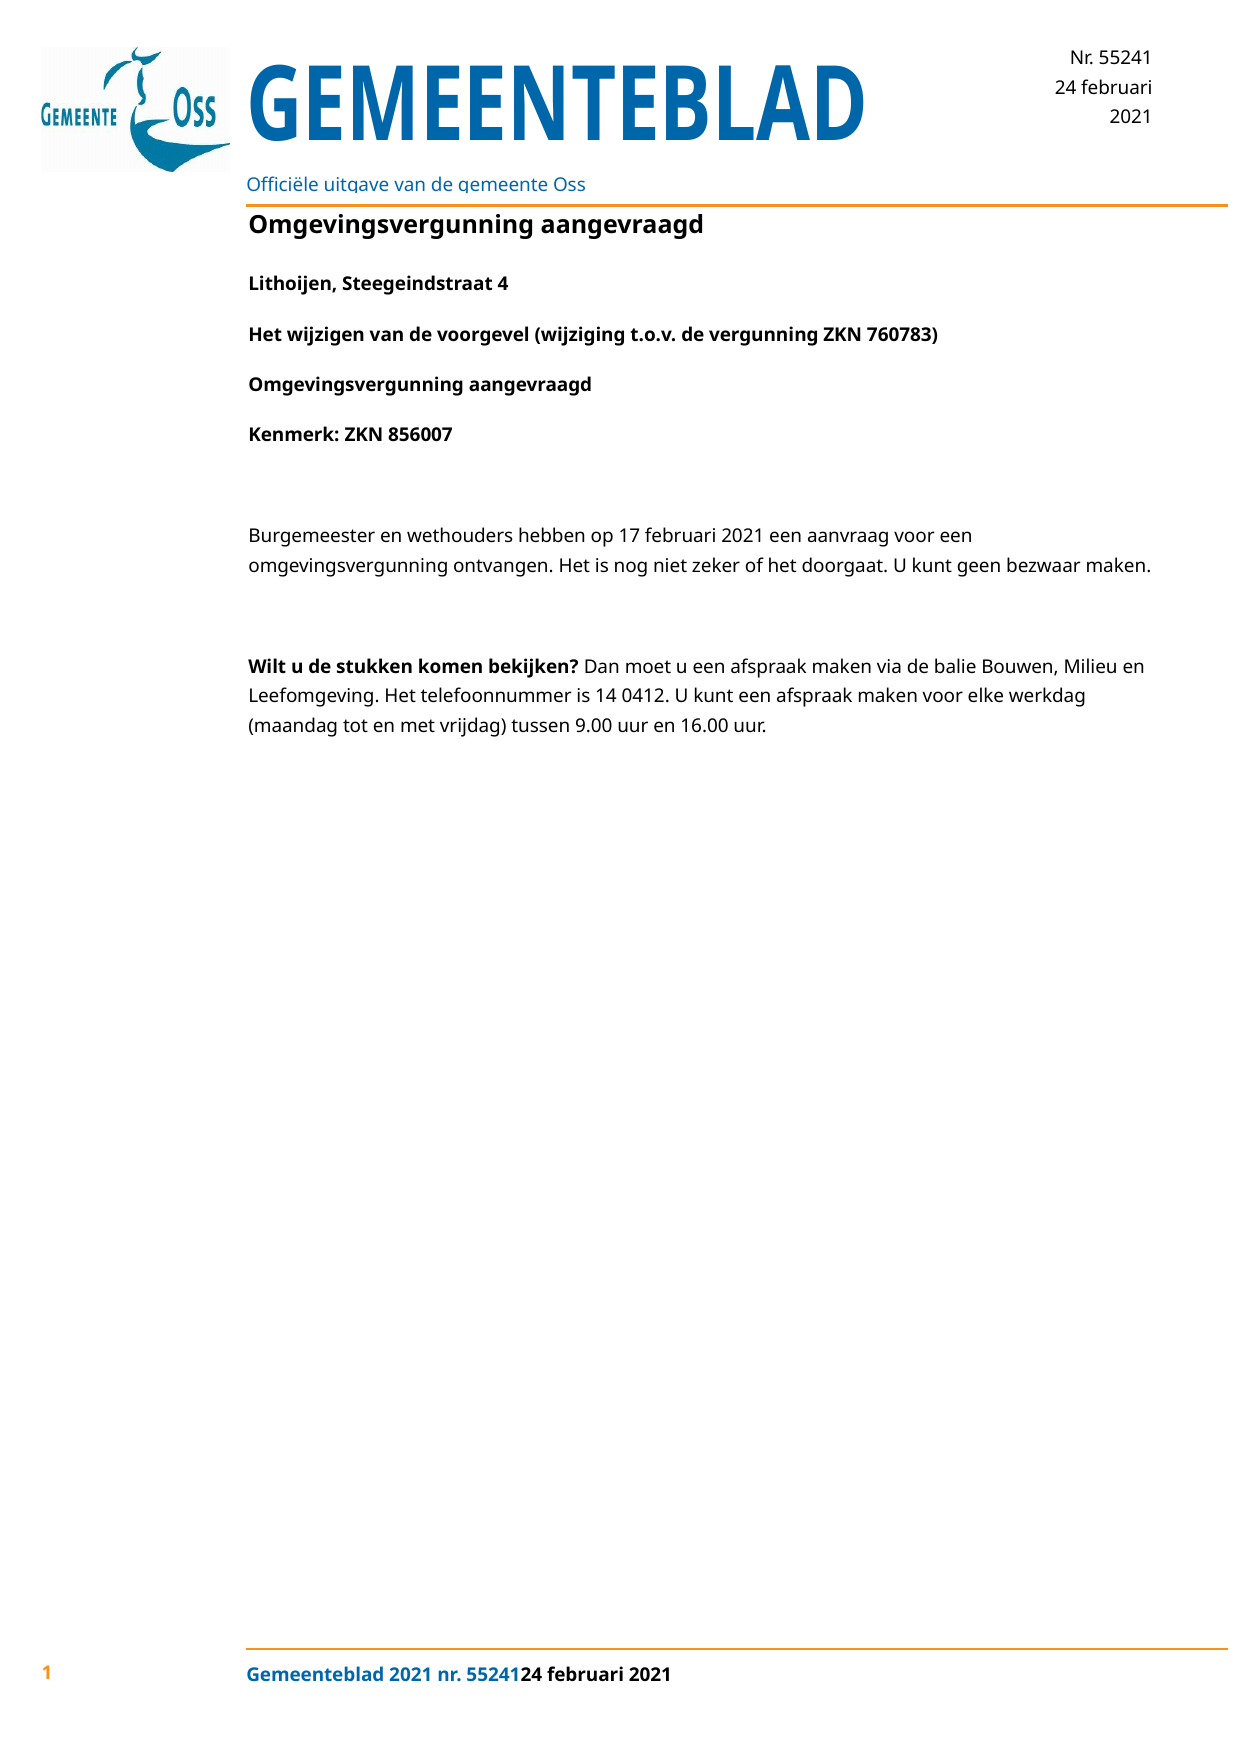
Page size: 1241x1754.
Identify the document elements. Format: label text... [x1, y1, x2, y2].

text Omgevingsvergunning aangevraagd [248, 207, 1152, 241]
picture [41, 47, 231, 172]
text Het wijzigen van de voorgevel (wijziging t.o.v. de vergunning ZKN 760783) [248, 321, 1152, 346]
text Omgevingsvergunning aangevraagd [248, 371, 1152, 397]
text Lithoijen, Steegeindstraat 4 [248, 270, 1152, 296]
text Burgemeester en wethouders hebben op 17 februari 2021 een aanvraag voor een omgevingsvergunning ontvangen. Het is nog niet zeker of het doorgaat. U kunt geen bezwaar maken. [248, 522, 1152, 578]
text Wilt u de stukken komen bekijken? Dan moet u een afspraak maken via de balie Bouwen, Milieu en Leefomgeving. Het telefoonnummer is 14 0412. U kunt een afspraak maken voor elke werkdag (maandag tot en met vrijdag) tussen 9.00 uur en 16.00 uur. [248, 653, 1152, 738]
text Kenmerk: ZKN 856007 [248, 422, 1152, 447]
